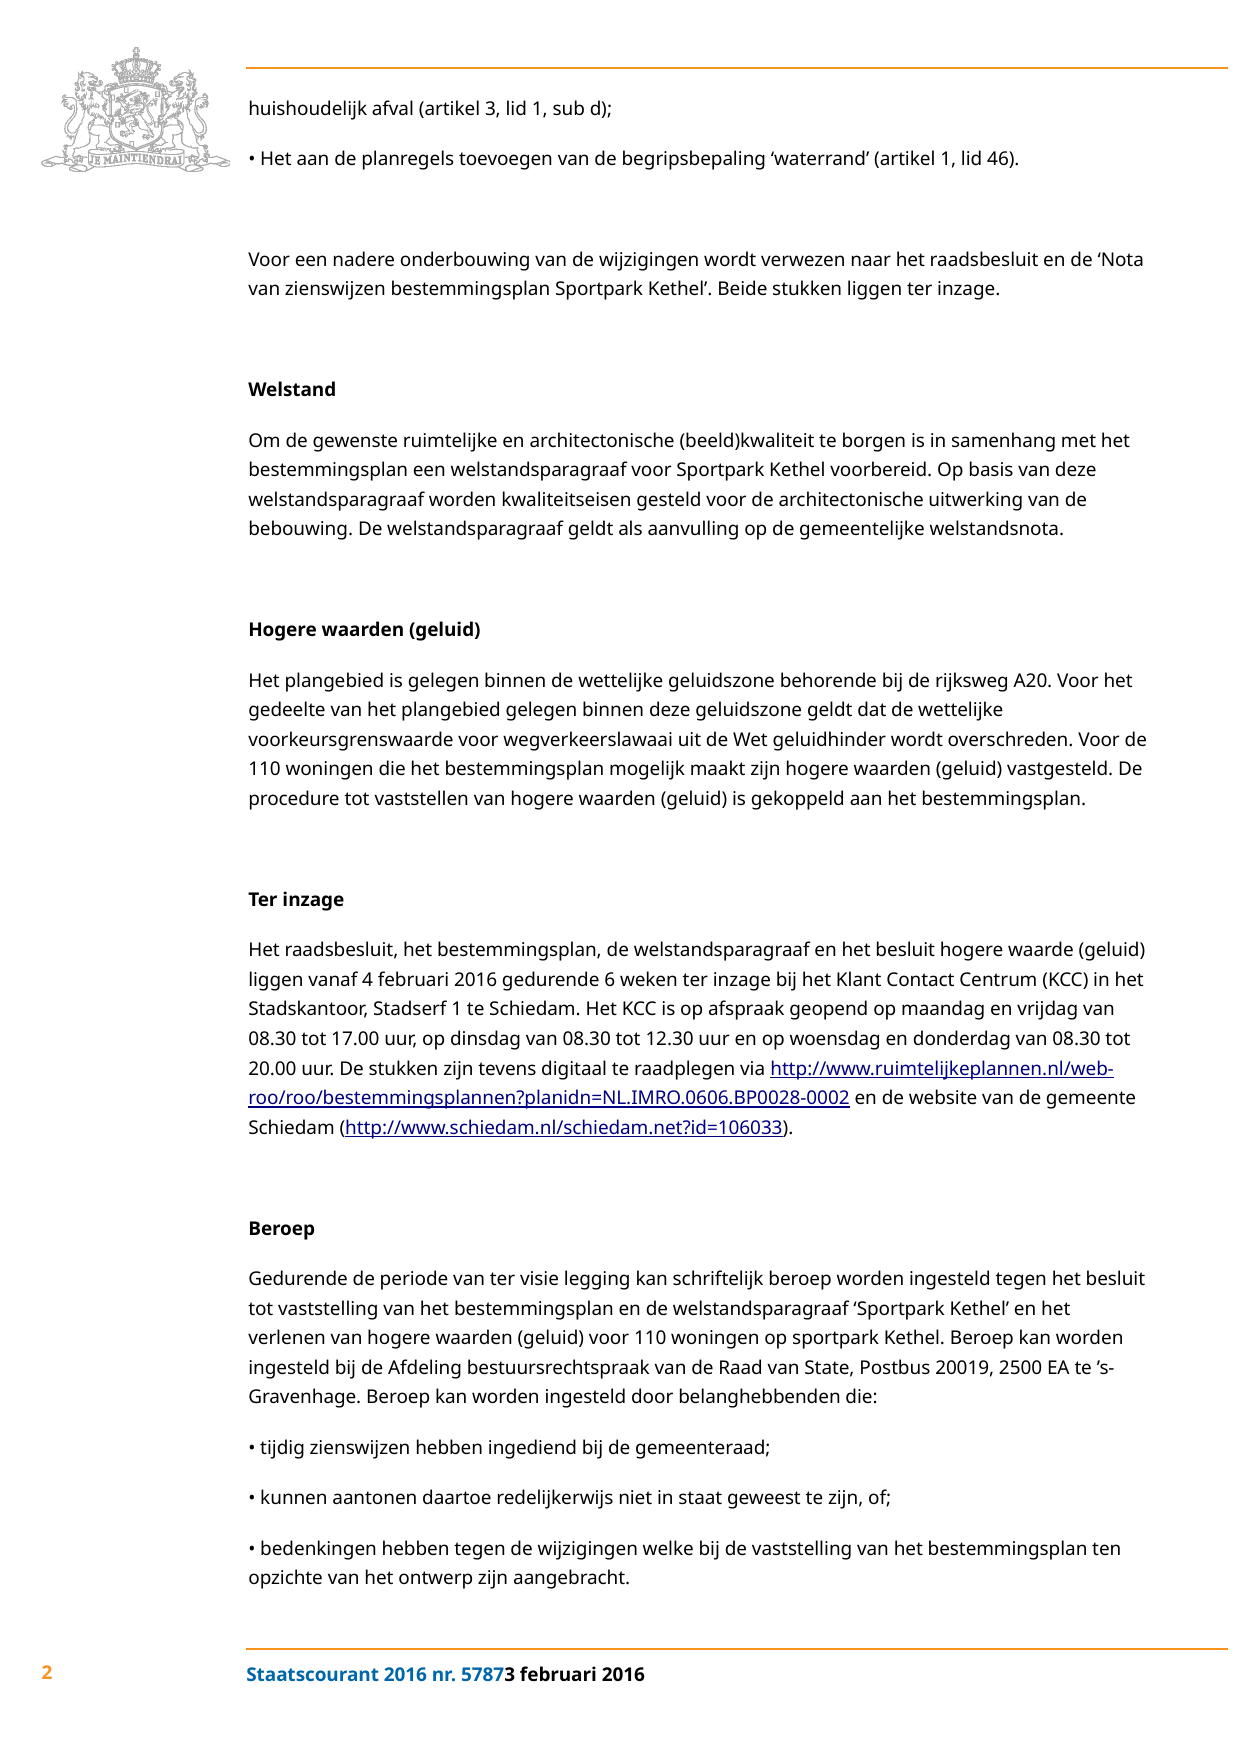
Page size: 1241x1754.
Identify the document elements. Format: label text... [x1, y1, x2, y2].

text • kunnen aantonen daartoe redelijkerwijs niet in staat geweest te zijn, of; [248, 1484, 1152, 1510]
text Hogere waarden (geluid) [248, 616, 1152, 642]
text Gedurende de periode van ter visie legging kan schriftelijk beroep worden ingesteld tegen het besluit tot vaststelling van het bestemmingsplan en de welstandsparagraaf ‘Sportpark Kethel’ en het verlenen van hogere waarden (geluid) voor 110 woningen op sportpark Kethel. Beroep kan worden ingesteld bij de Afdeling bestuursrechtspraak van de Raad van State, Postbus 20019, 2500 EA te ’s-Gravenhage. Beroep kan worden ingesteld door belanghebbenden die: [248, 1265, 1152, 1409]
text Ter inzage [248, 886, 1152, 912]
text • tijdig zienswijzen hebben ingediend bij de gemeenteraad; [248, 1434, 1152, 1460]
text Beroep [248, 1215, 1152, 1241]
text huishoudelijk afval (artikel 3, lid 1, sub d); [248, 95, 1152, 121]
text Voor een nadere onderbouwing van de wijzigingen wordt verwezen naar het raadsbesluit en de ‘Nota van zienswijzen bestemmingsplan Sportpark Kethel’. Beide stukken liggen ter inzage. [248, 246, 1152, 301]
text Welstand [248, 376, 1152, 402]
text Om de gewenste ruimtelijke en architectonische (beeld)kwaliteit te borgen is in samenhang met het bestemmingsplan een welstandsparagraaf voor Sportpark Kethel voorbereid. Op basis van deze welstandsparagraaf worden kwaliteitseisen gesteld voor de architectonische uitwerking van de bebouwing. De welstandsparagraaf geldt als aanvulling op de gemeentelijke welstandsnota. [248, 427, 1152, 541]
text Het raadsbesluit, het bestemmingsplan, de welstandsparagraaf en het besluit hogere waarde (geluid) liggen vanaf 4 februari 2016 gedurende 6 weken ter inzage bij het Klant Contact Centrum (KCC) in het Stadskantoor, Stadserf 1 te Schiedam. Het KCC is op afspraak geopend op maandag en vrijdag van 08.30 tot 17.00 uur, op dinsdag van 08.30 tot 12.30 uur en op woensdag en donderdag van 08.30 tot 20.00 uur. De stukken zijn tevens digitaal te raadplegen via http://www.ruimtelijkeplannen.nl/web-roo/roo/bestemmingsplannen?planidn=NL.IMRO.0606.BP0028-0002 en de website van de gemeente Schiedam (http://www.schiedam.nl/schiedam.net?id=106033). [248, 936, 1152, 1140]
picture [41, 47, 231, 172]
text Het plangebied is gelegen binnen de wettelijke geluidszone behorende bij de rijksweg A20. Voor het gedeelte van het plangebied gelegen binnen deze geluidszone geldt dat de wettelijke voorkeursgrenswaarde voor wegverkeerslawaai uit de Wet geluidhinder wordt overschreden. Voor de 110 woningen die het bestemmingsplan mogelijk maakt zijn hogere waarden (geluid) vastgesteld. De procedure tot vaststellen van hogere waarden (geluid) is gekoppeld aan het bestemmingsplan. [248, 667, 1152, 811]
text • bedenkingen hebben tegen de wijzigingen welke bij de vaststelling van het bestemmingsplan ten opzichte van het ontwerp zijn aangebracht. [248, 1535, 1152, 1590]
text • Het aan de planregels toevoegen van de begripsbepaling ‘waterrand’ (artikel 1, lid 46). [248, 145, 1152, 171]
